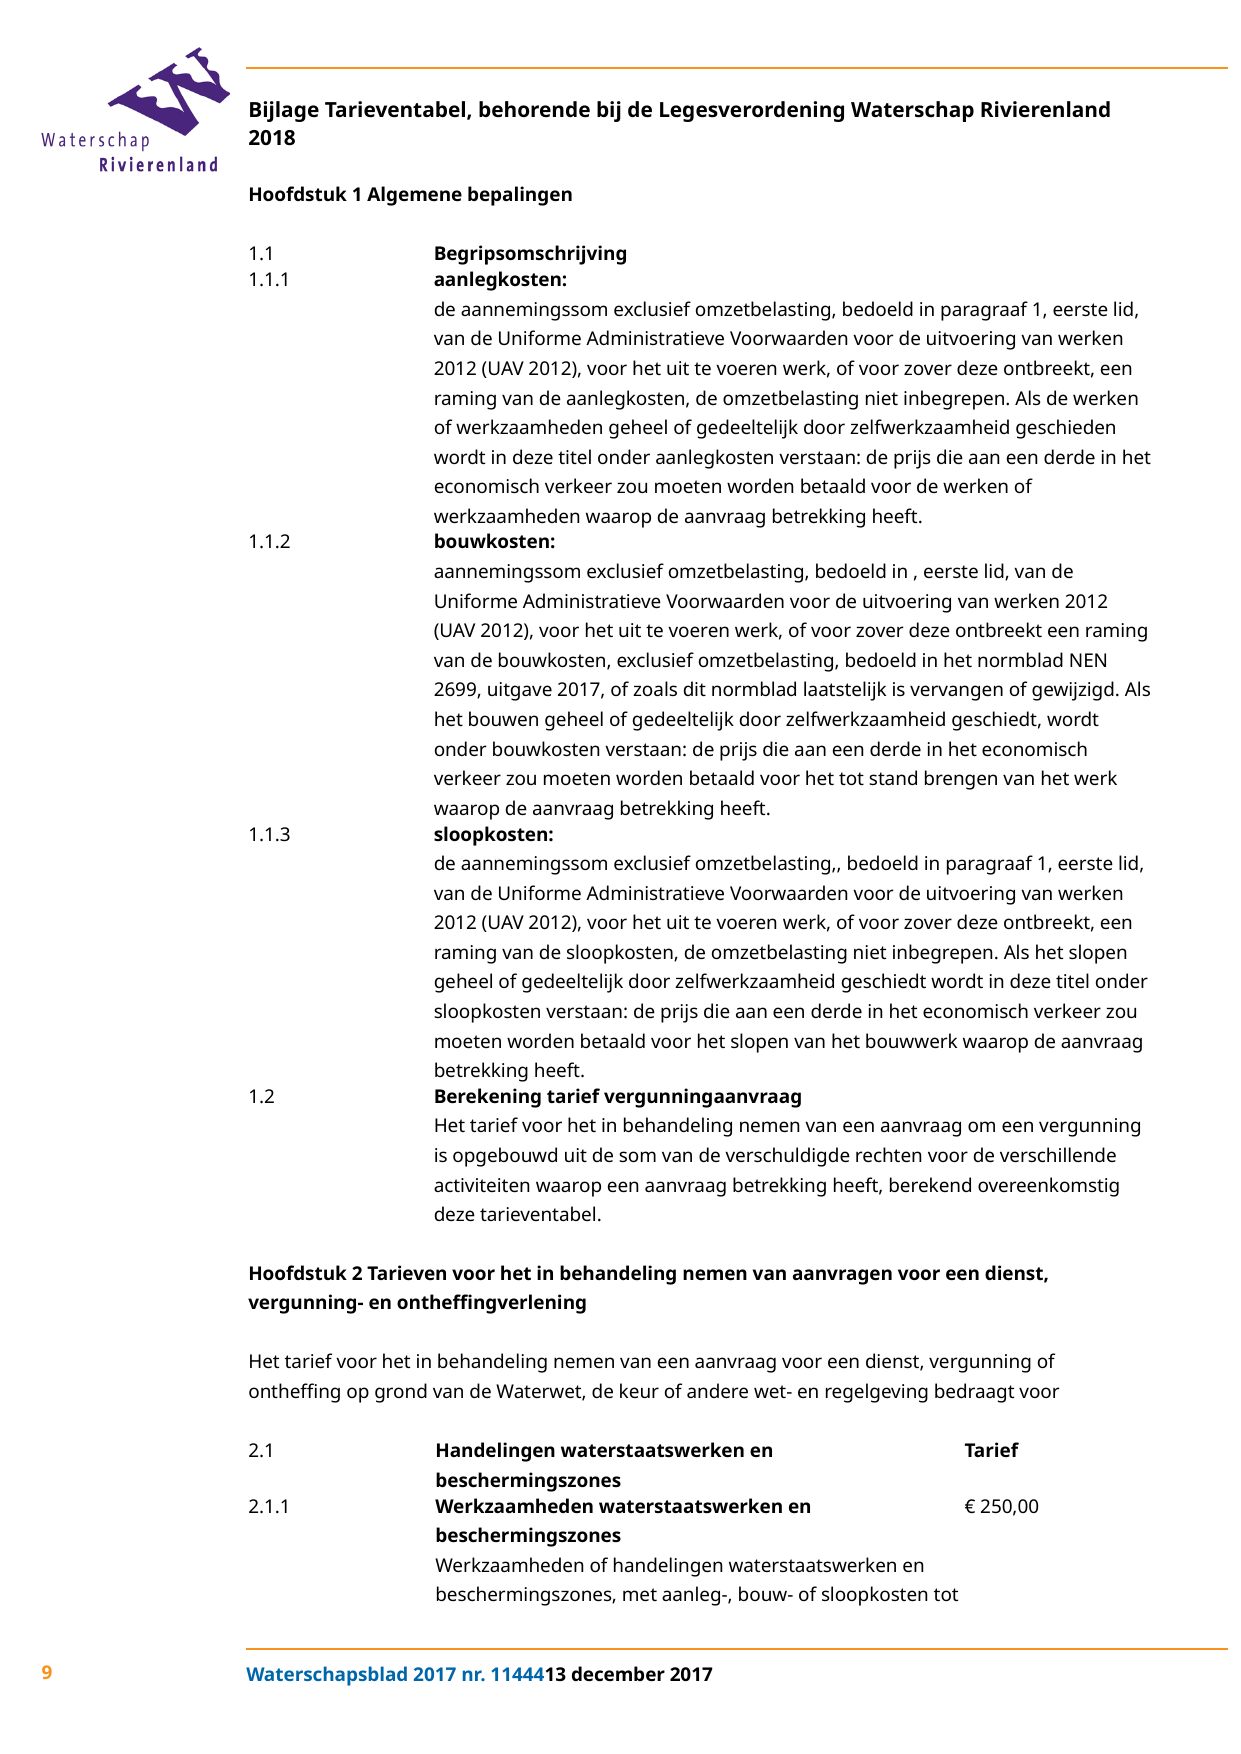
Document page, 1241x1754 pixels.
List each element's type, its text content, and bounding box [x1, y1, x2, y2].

table_cell Werkzaamheden waterstaatswerken en beschermingszones Werkzaamheden of handelingen waterstaatswerken en beschermingszones, met aanleg-, bouw- of sloopkosten tot [435, 1493, 964, 1607]
table_header Handelingen waterstaatswerken en beschermingszones [435, 1438, 964, 1493]
text Het tarief voor het in behandeling nemen van een aanvraag voor een dienst, vergunning of ontheffing op grond van de Waterwet, de keur of andere wet- en regelgeving bedraagt voor [248, 1349, 1152, 1404]
table_cell € 250,00 [964, 1493, 1152, 1607]
table_cell 1.1.3 [248, 821, 433, 1083]
table_header Tarief [964, 1438, 1152, 1493]
table_cell 2.1.1 [248, 1493, 435, 1607]
picture [41, 47, 231, 172]
table_cell 1.1.2 [248, 529, 433, 821]
text Bijlage Tarieventabel, behorende bij de Legesverordening Waterschap Rivierenland 2018 [248, 95, 1152, 152]
table_header 2.1 [248, 1438, 435, 1493]
table_header Begripsomschrijving [434, 241, 1152, 266]
table_cell 1.1.1 [248, 266, 433, 529]
table_cell sloopkosten: de aannemingssom exclusief omzetbelasting,, bedoeld in paragraaf 1, eerste lid, van de Uniforme Administratieve Voorwaarden voor de uitvoering van werken 2012 (UAV 2012), voor het uit te voeren werk, of voor zover deze ontbreekt, een raming van de sloopkosten, de omzetbelasting niet inbegrepen. Als het slopen geheel of gedeeltelijk door zelfwerkzaamheid geschiedt wordt in deze titel onder sloopkosten verstaan: de prijs die aan een derde in het economisch verkeer zou moeten worden betaald voor het slopen van het bouwwerk waarop de aanvraag betrekking heeft. [434, 821, 1152, 1083]
text Hoofdstuk 2 Tarieven voor het in behandeling nemen van aanvragen voor een dienst, vergunning- en ontheffingverlening [248, 1260, 1152, 1315]
text Hoofdstuk 1 Algemene bepalingen [248, 181, 1152, 207]
table_header 1.1 [248, 241, 433, 266]
table_cell Berekening tarief vergunningaanvraag Het tarief voor het in behandeling nemen van een aanvraag om een vergunning is opgebouwd uit de som van de verschuldigde rechten voor de verschillende activiteiten waarop een aanvraag betrekking heeft, berekend overeenkomstig deze tarieventabel. [434, 1083, 1152, 1227]
table_cell aanlegkosten: de aannemingssom exclusief omzetbelasting, bedoeld in paragraaf 1, eerste lid, van de Uniforme Administratieve Voorwaarden voor de uitvoering van werken 2012 (UAV 2012), voor het uit te voeren werk, of voor zover deze ontbreekt, een raming van de aanlegkosten, de omzetbelasting niet inbegrepen. Als de werken of werkzaamheden geheel of gedeeltelijk door zelfwerkzaamheid geschieden wordt in deze titel onder aanlegkosten verstaan: de prijs die aan een derde in het economisch verkeer zou moeten worden betaald voor de werken of werkzaamheden waarop de aanvraag betrekking heeft. [434, 266, 1152, 529]
table_cell bouwkosten: aannemingssom exclusief omzetbelasting, bedoeld in , eerste lid, van de Uniforme Administratieve Voorwaarden voor de uitvoering van werken 2012 (UAV 2012), voor het uit te voeren werk, of voor zover deze ontbreekt een raming van de bouwkosten, exclusief omzetbelasting, bedoeld in het normblad NEN 2699, uitgave 2017, of zoals dit normblad laatstelijk is vervangen of gewijzigd. Als het bouwen geheel of gedeeltelijk door zelfwerkzaamheid geschiedt, wordt onder bouwkosten verstaan: de prijs die aan een derde in het economisch verkeer zou moeten worden betaald voor het tot stand brengen van het werk waarop de aanvraag betrekking heeft. [434, 529, 1152, 821]
table_cell 1.2 [248, 1083, 433, 1227]
